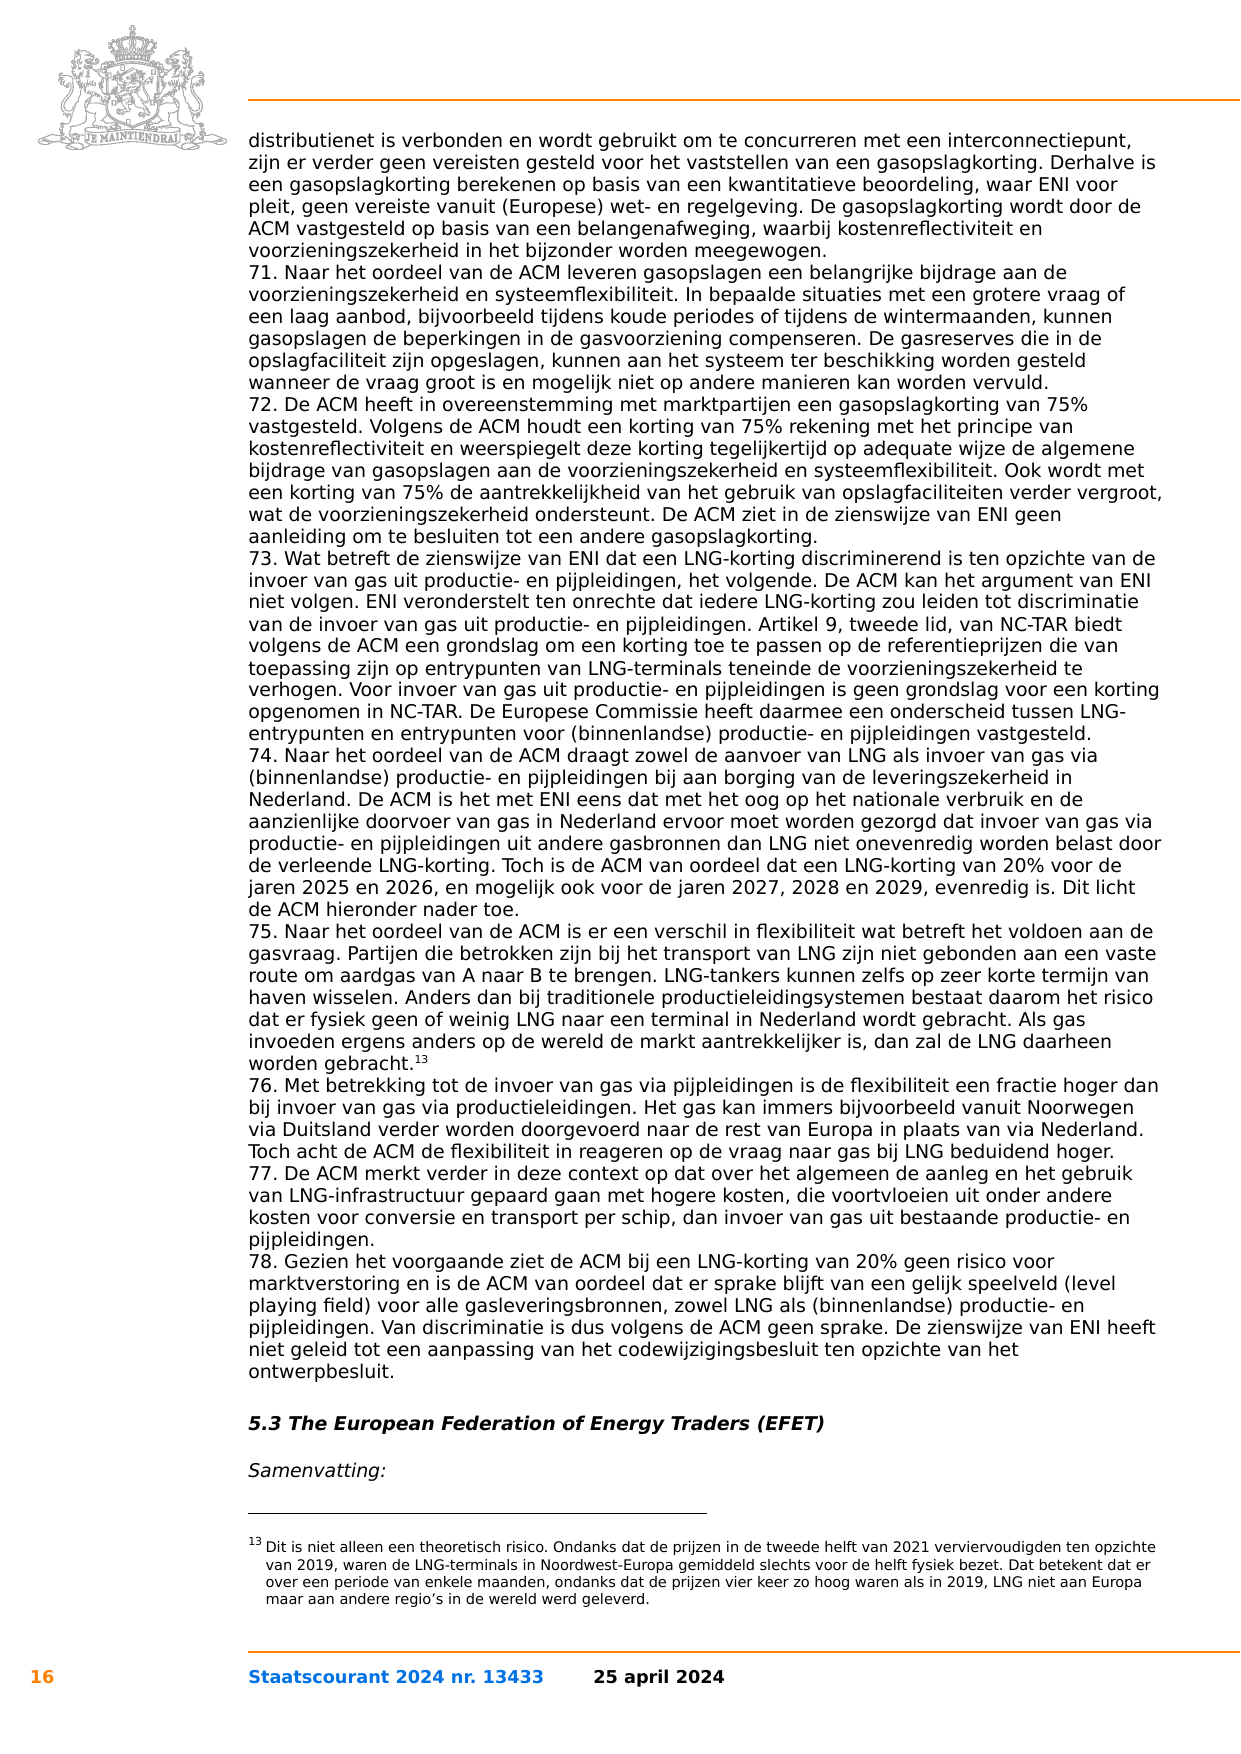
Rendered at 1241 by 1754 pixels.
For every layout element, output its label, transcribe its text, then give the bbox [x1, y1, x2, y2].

text 75. Naar het oordeel van de ACM is er een verschil in flexibiliteit wat betreft het voldoen aan de gasvraag. Partijen die betrokken zijn bij het transport van LNG zijn niet gebonden aan een vaste route om aardgas van A naar B te brengen. LNG-tankers kunnen zelfs op zeer korte termijn van haven wisselen. Anders dan bij traditionele productieleidingsystemen bestaat daarom het risico dat er fysiek geen of weinig LNG naar een terminal in Nederland wordt gebracht. Als gas invoeden ergens anders op de wereld de markt aantrekkelijker is, dan zal de LNG daarheen worden gebracht. [248, 921, 1163, 1075]
text 77. De ACM merkt verder in deze context op dat over het algemeen de aanleg en het gebruik van LNG-infrastructuur gepaard gaan met hogere kosten, die voortvloeien uit onder andere kosten voor conversie en transport per schip, dan invoer van gas uit bestaande productie- en pijpleidingen. [248, 1163, 1163, 1251]
text Dit is niet alleen een theoretisch risico. Ondanks dat de prijzen in de tweede helft van 2021 verviervoudigden ten opzichte van 2019, waren de LNG-terminals in Noordwest-Europa gemiddeld slechts voor de helft fysiek bezet. Dat betekent dat er over een periode van enkele maanden, ondanks dat de prijzen vier keer zo hoog waren als in 2019, LNG niet aan Europa maar aan andere regio’s in de wereld werd geleverd. [248, 1535, 1163, 1608]
subtitle 5.3 The European Federation of Energy Traders (EFET) [248, 1413, 1163, 1435]
text distributienet is verbonden en wordt gebruikt om te concurreren met een interconnectiepunt, zijn er verder geen vereisten gesteld voor het vaststellen van een gasopslagkorting. Derhalve is een gasopslagkorting berekenen op basis van een kwantitatieve beoordeling, waar ENI voor pleit, geen vereiste vanuit (Europese) wet- en regelgeving. De gasopslagkorting wordt door de ACM vastgesteld op basis van een belangenafweging, waarbij kostenreflectiviteit en voorzieningszekerheid in het bijzonder worden meegewogen. [248, 130, 1163, 262]
text 74. Naar het oordeel van de ACM draagt zowel de aanvoer van LNG als invoer van gas via (binnenlandse) productie- en pijpleidingen bij aan borging van de leveringszekerheid in Nederland. De ACM is het met ENI eens dat met het oog op het nationale verbruik en de aanzienlijke doorvoer van gas in Nederland ervoor moet worden gezorgd dat invoer van gas via productie- en pijpleidingen uit andere gasbronnen dan LNG niet onevenredig worden belast door de verleende LNG-korting. Toch is de ACM van oordeel dat een LNG-korting van 20% voor de jaren 2025 en 2026, en mogelijk ook voor de jaren 2027, 2028 en 2029, evenredig is. Dit licht de ACM hieronder nader toe. [248, 745, 1163, 921]
text 72. De ACM heeft in overeenstemming met marktpartijen een gasopslagkorting van 75% vastgesteld. Volgens de ACM houdt een korting van 75% rekening met het principe van kostenreflectiviteit en weerspiegelt deze korting tegelijkertijd op adequate wijze de algemene bijdrage van gasopslagen aan de voorzieningszekerheid en systeemflexibiliteit. Ook wordt met een korting van 75% de aantrekkelijkheid van het gebruik van opslagfaciliteiten verder vergroot, wat de voorzieningszekerheid ondersteunt. De ACM ziet in de zienswijze van ENI geen aanleiding om te besluiten tot een andere gasopslagkorting. [248, 394, 1163, 547]
text Samenvatting: [248, 1460, 1163, 1482]
text 78. Gezien het voorgaande ziet de ACM bij een LNG-korting van 20% geen risico voor marktverstoring en is de ACM van oordeel dat er sprake blijft van een gelijk speelveld (level playing field) voor alle gasleveringsbronnen, zowel LNG als (binnenlandse) productie- en pijpleidingen. Van discriminatie is dus volgens de ACM geen sprake. De zienswijze van ENI heeft niet geleid tot een aanpassing van het codewijzigingsbesluit ten opzichte van het ontwerpbesluit. [248, 1251, 1163, 1383]
text 76. Met betrekking tot de invoer van gas via pijpleidingen is de flexibiliteit een fractie hoger dan bij invoer van gas via productieleidingen. Het gas kan immers bijvoorbeeld vanuit Noorwegen via Duitsland verder worden doorgevoerd naar de rest van Europa in plaats van via Nederland. Toch acht de ACM de flexibiliteit in reageren op de vraag naar gas bij LNG beduidend hoger. [248, 1075, 1163, 1163]
text 71. Naar het oordeel van de ACM leveren gasopslagen een belangrijke bijdrage aan de voorzieningszekerheid en systeemflexibiliteit. In bepaalde situaties met een grotere vraag of een laag aanbod, bijvoorbeeld tijdens koude periodes of tijdens de wintermaanden, kunnen gasopslagen de beperkingen in de gasvoorziening compenseren. De gasreserves die in de opslagfaciliteit zijn opgeslagen, kunnen aan het systeem ter beschikking worden gesteld wanneer de vraag groot is en mogelijk niet op andere manieren kan worden vervuld. [248, 262, 1163, 394]
text 73. Wat betreft de zienswijze van ENI dat een LNG-korting discriminerend is ten opzichte van de invoer van gas uit productie- en pijpleidingen, het volgende. De ACM kan het argument van ENI niet volgen. ENI veronderstelt ten onrechte dat iedere LNG-korting zou leiden tot discriminatie van de invoer van gas uit productie- en pijpleidingen. Artikel 9, tweede lid, van NC-TAR biedt volgens de ACM een grondslag om een korting toe te passen op de referentieprijzen die van toepassing zijn op entrypunten van LNG-terminals teneinde de voorzieningszekerheid te verhogen. Voor invoer van gas uit productie- en pijpleidingen is geen grondslag voor een korting opgenomen in NC-TAR. De Europese Commissie heeft daarmee een onderscheid tussen LNG-entrypunten en entrypunten voor (binnenlandse) productie- en pijpleidingen vastgesteld. [248, 547, 1163, 745]
picture [38, 25, 227, 150]
